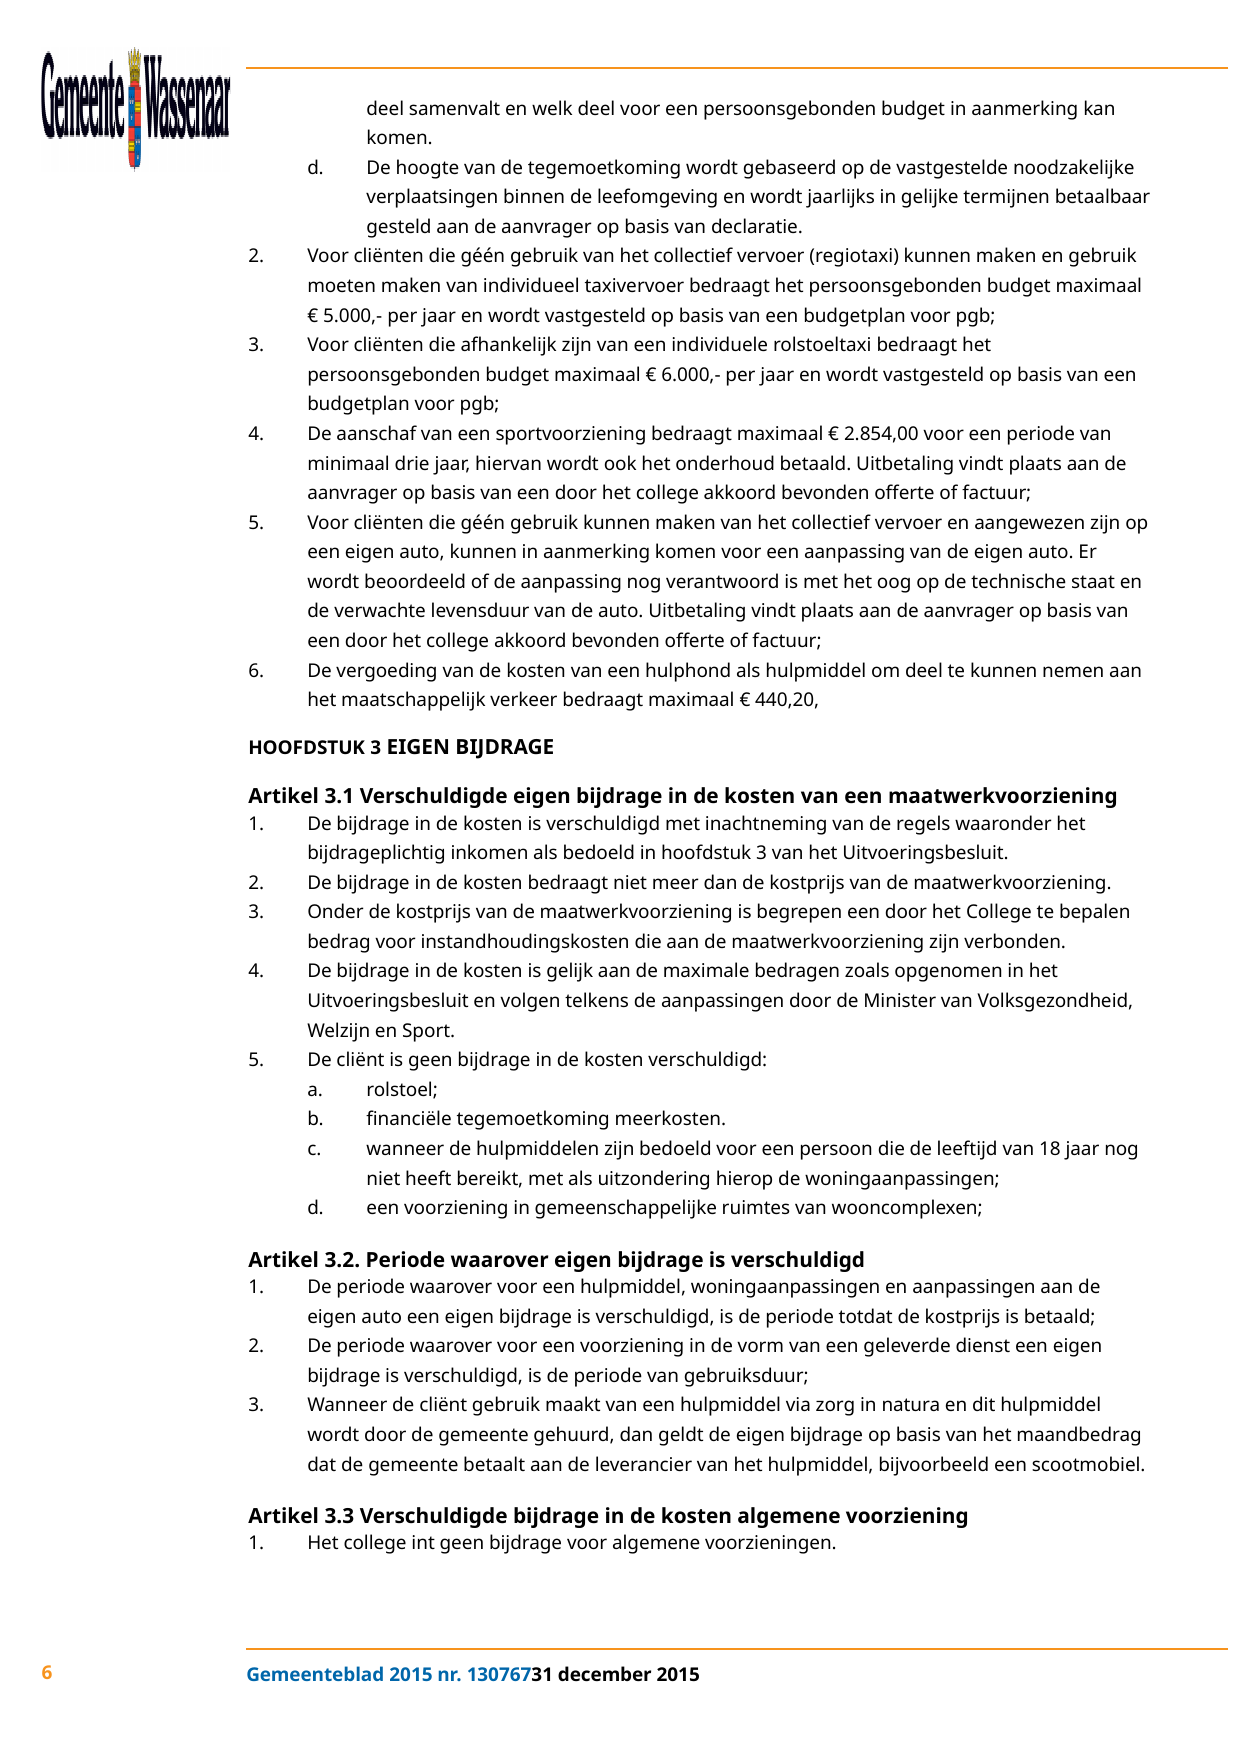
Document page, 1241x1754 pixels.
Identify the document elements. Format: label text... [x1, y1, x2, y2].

text Artikel 3.1 Verschuldigde eigen bijdrage in de kosten van een maatwerkvoorziening [248, 781, 1152, 810]
list De hoogte van de tegemoetkoming wordt gebaseerd op de vastgestelde noodzakelijke verplaatsingen binnen de leefomgeving en wordt jaarlijks in gelijke termijnen betaalbaar gesteld aan de aanvrager op basis van declaratie. [307, 154, 1152, 239]
list De cliënt is geen bijdrage in de kosten verschuldigd: [248, 1046, 1152, 1072]
list Onder de kostprijs van de maatwerkvoorziening is begrepen een door het College te bepalen bedrag voor instandhoudingskosten die aan de maatwerkvoorziening zijn verbonden. [248, 898, 1152, 954]
list De bijdrage in de kosten is verschuldigd met inachtneming van de regels waaronder het bijdrageplichtig inkomen als bedoeld in hoofdstuk 3 van het Uitvoeringsbesluit. [248, 810, 1152, 865]
list Voor cliënten die afhankelijk zijn van een individuele rolstoeltaxi bedraagt het persoonsgebonden budget maximaal € 6.000,- per jaar en wordt vastgesteld op basis van een budgetplan voor pgb; [248, 331, 1152, 416]
list Voor cliënten die géén gebruik van het collectief vervoer (regiotaxi) kunnen maken en gebruik moeten maken van individueel taxivervoer bedraagt het persoonsgebonden budget maximaal € 5.000,- per jaar en wordt vastgesteld op basis van een budgetplan voor pgb; [248, 243, 1152, 328]
list rolstoel; [307, 1076, 1152, 1102]
list De bijdrage in de kosten is gelijk aan de maximale bedragen zoals opgenomen in het Uitvoeringsbesluit en volgen telkens de aanpassingen door de Minister van Volksgezondheid, Welzijn en Sport. [248, 958, 1152, 1043]
text HOOFDSTUK 3 EIGEN BIJDRAGE [248, 732, 1152, 761]
list een voorziening in gemeenschappelijke ruimtes van wooncomplexen; [307, 1194, 1152, 1220]
list Voor cliënten die géén gebruik kunnen maken van het collectief vervoer en aangewezen zijn op een eigen auto, kunnen in aanmerking komen voor een aanpassing van de eigen auto. Er wordt beoordeeld of de aanpassing nog verantwoord is met het oog op de technische staat en de verwachte levensduur van de auto. Uitbetaling vindt plaats aan de aanvrager op basis van een door het college akkoord bevonden offerte of factuur; [248, 509, 1152, 653]
text Artikel 3.3 Verschuldigde bijdrage in de kosten algemene voorziening [248, 1501, 1152, 1529]
list deel samenvalt en welk deel voor een persoonsgebonden budget in aanmerking kan komen. [307, 95, 1152, 150]
list De bijdrage in de kosten bedraagt niet meer dan de kostprijs van de maatwerkvoorziening. [248, 869, 1152, 895]
text Artikel 3.2. Periode waarover eigen bijdrage is verschuldigd [248, 1245, 1152, 1273]
list wanneer de hulpmiddelen zijn bedoeld voor een persoon die de leeftijd van 18 jaar nog niet heeft bereikt, met als uitzondering hierop de woningaanpassingen; [307, 1135, 1152, 1191]
list Het college int geen bijdrage voor algemene voorzieningen. [248, 1529, 1152, 1555]
list De vergoeding van de kosten van een hulphond als hulpmiddel om deel te kunnen nemen aan het maatschappelijk verkeer bedraagt maximaal € 440,20, [248, 657, 1152, 712]
list De periode waarover voor een hulpmiddel, woningaanpassingen en aanpassingen aan de eigen auto een eigen bijdrage is verschuldigd, is de periode totdat de kostprijs is betaald; [248, 1273, 1152, 1328]
list De aanschaf van een sportvoorziening bedraagt maximaal € 2.854,00 voor een periode van minimaal drie jaar, hiervan wordt ook het onderhoud betaald. Uitbetaling vindt plaats aan de aanvrager op basis van een door het college akkoord bevonden offerte of factuur; [248, 420, 1152, 505]
list Wanneer de cliënt gebruik maakt van een hulpmiddel via zorg in natura en dit hulpmiddel wordt door de gemeente gehuurd, dan geldt de eigen bijdrage op basis van het maandbedrag dat de gemeente betaalt aan de leverancier van het hulpmiddel, bijvoorbeeld een scootmobiel. [248, 1392, 1152, 1476]
list financiële tegemoetkoming meerkosten. [307, 1106, 1152, 1131]
picture [41, 47, 231, 172]
list De periode waarover voor een voorziening in de vorm van een geleverde dienst een eigen bijdrage is verschuldigd, is de periode van gebruiksduur; [248, 1332, 1152, 1388]
